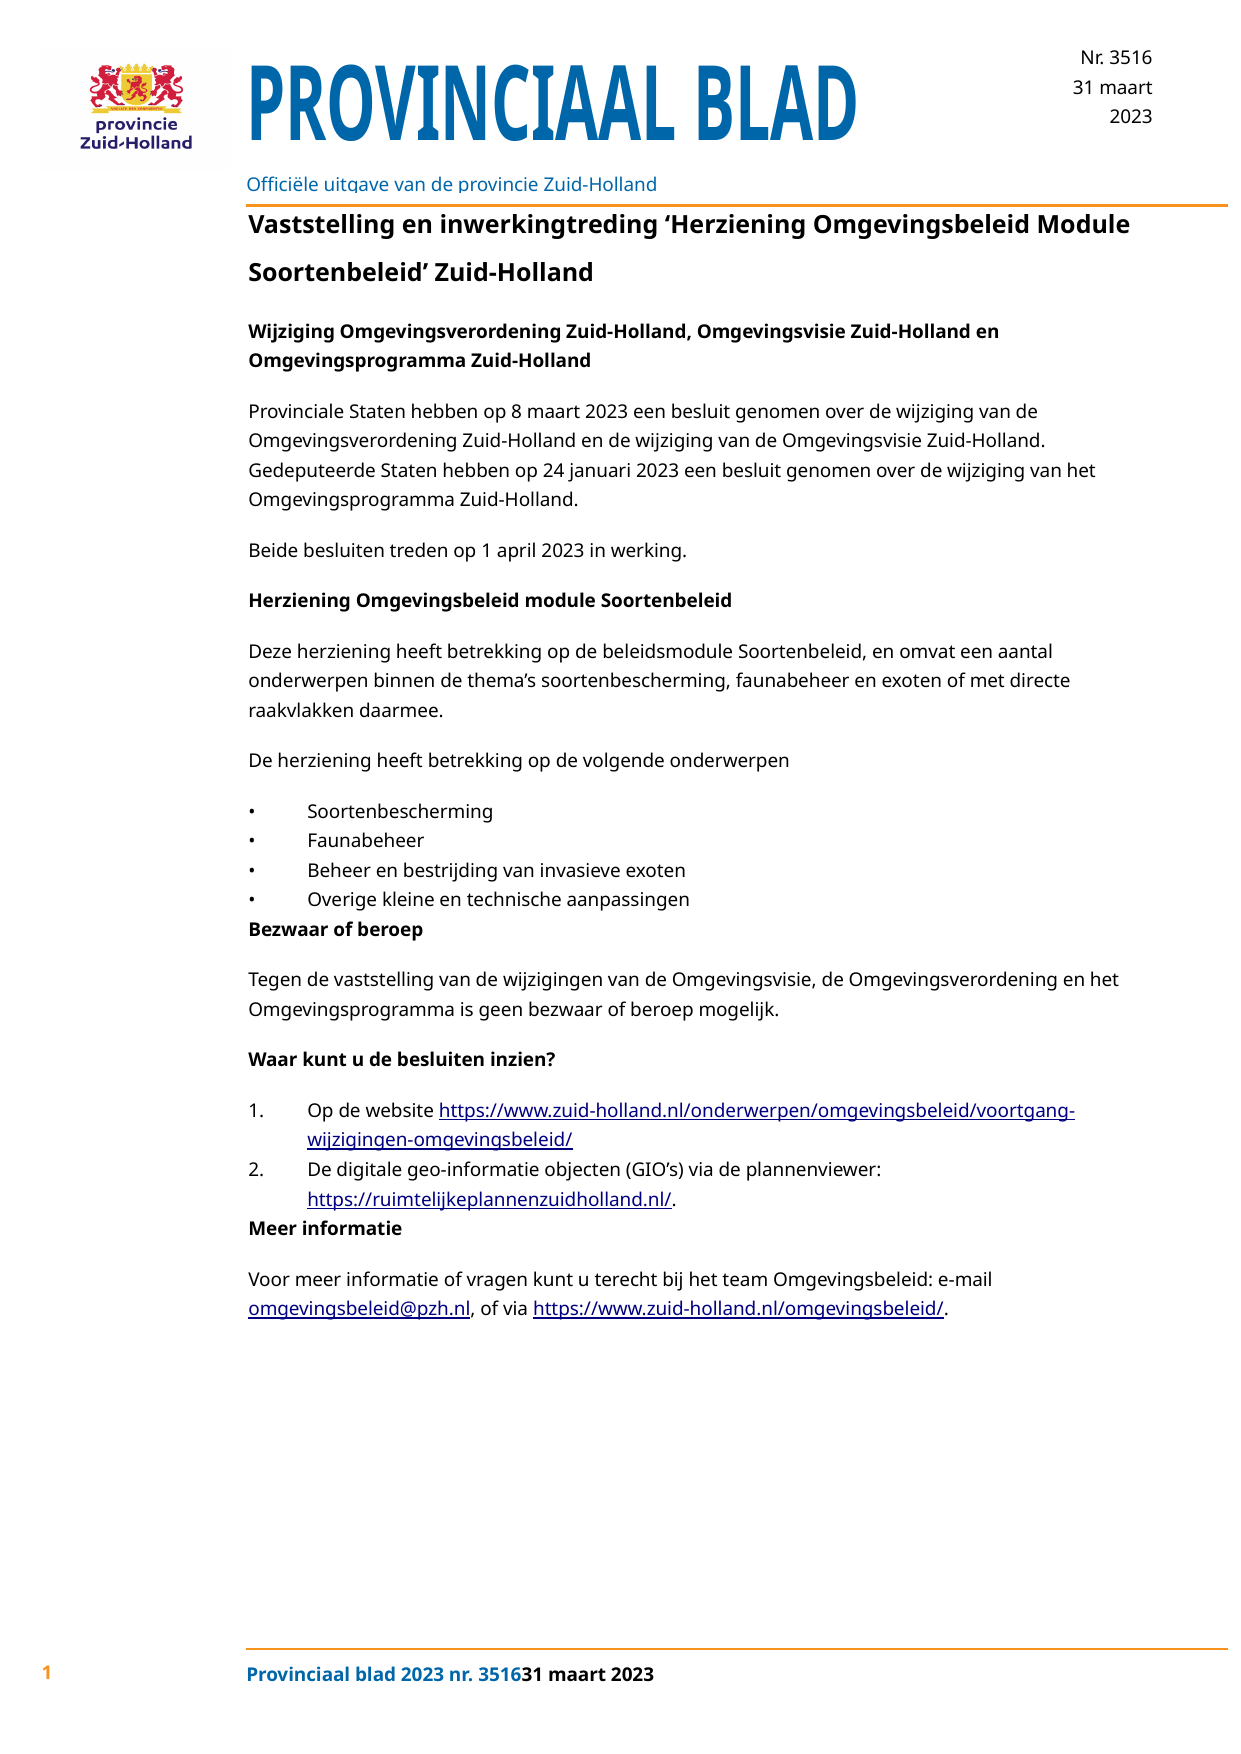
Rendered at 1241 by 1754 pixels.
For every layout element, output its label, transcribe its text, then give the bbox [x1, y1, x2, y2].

text Bezwaar of beroep [248, 916, 1152, 942]
text Beide besluiten treden op 1 april 2023 in werking. [248, 537, 1152, 563]
text Vaststelling en inwerkingtreding ‘Herziening Omgevingsbeleid Module Soortenbeleid’ Zuid-Holland [248, 207, 1152, 288]
text Provinciale Staten hebben op 8 maart 2023 een besluit genomen over de wijziging van de Omgevingsverordening Zuid-Holland en de wijziging van de Omgevingsvisie Zuid-Holland. Gedeputeerde Staten hebben op 24 januari 2023 een besluit genomen over de wijziging van het Omgevingsprogramma Zuid-Holland. [248, 398, 1152, 512]
list Soortenbescherming [248, 798, 1152, 824]
list De digitale geo-informatie objecten (GIO’s) via de plannenviewer: https://ruimtelijkeplannenzuidholland.nl/. [248, 1156, 1152, 1212]
text Waar kunt u de besluiten inzien? [248, 1047, 1152, 1072]
text De herziening heeft betrekking op de volgende onderwerpen [248, 747, 1152, 773]
text Voor meer informatie of vragen kunt u terecht bij het team Omgevingsbeleid: e-mail omgevingsbeleid@pzh.nl, of via https://www.zuid-holland.nl/omgevingsbeleid/. [248, 1266, 1152, 1321]
list Beheer en bestrijding van invasieve exoten [248, 857, 1152, 883]
text Herziening Omgevingsbeleid module Soortenbeleid [248, 587, 1152, 613]
text Wijziging Omgevingsverordening Zuid-Holland, Omgevingsvisie Zuid-Holland en Omgevingsprogramma Zuid-Holland [248, 318, 1152, 373]
list Faunabeheer [248, 827, 1152, 853]
list Op de website https://www.zuid-holland.nl/onderwerpen/omgevingsbeleid/voortgang-wijzigingen-omgevingsbeleid/ [248, 1097, 1152, 1152]
text Tegen de vaststelling van de wijzigingen van de Omgevingsvisie, de Omgevingsverordening en het Omgevingsprogramma is geen bezwaar of beroep mogelijk. [248, 967, 1152, 1022]
text Meer informatie [248, 1215, 1152, 1241]
picture [41, 47, 231, 172]
list Overige kleine en technische aanpassingen [248, 887, 1152, 912]
text Deze herziening heeft betrekking op de beleidsmodule Soortenbeleid, en omvat een aantal onderwerpen binnen de thema’s soortenbescherming, faunabeheer en exoten of met directe raakvlakken daarmee. [248, 638, 1152, 723]
